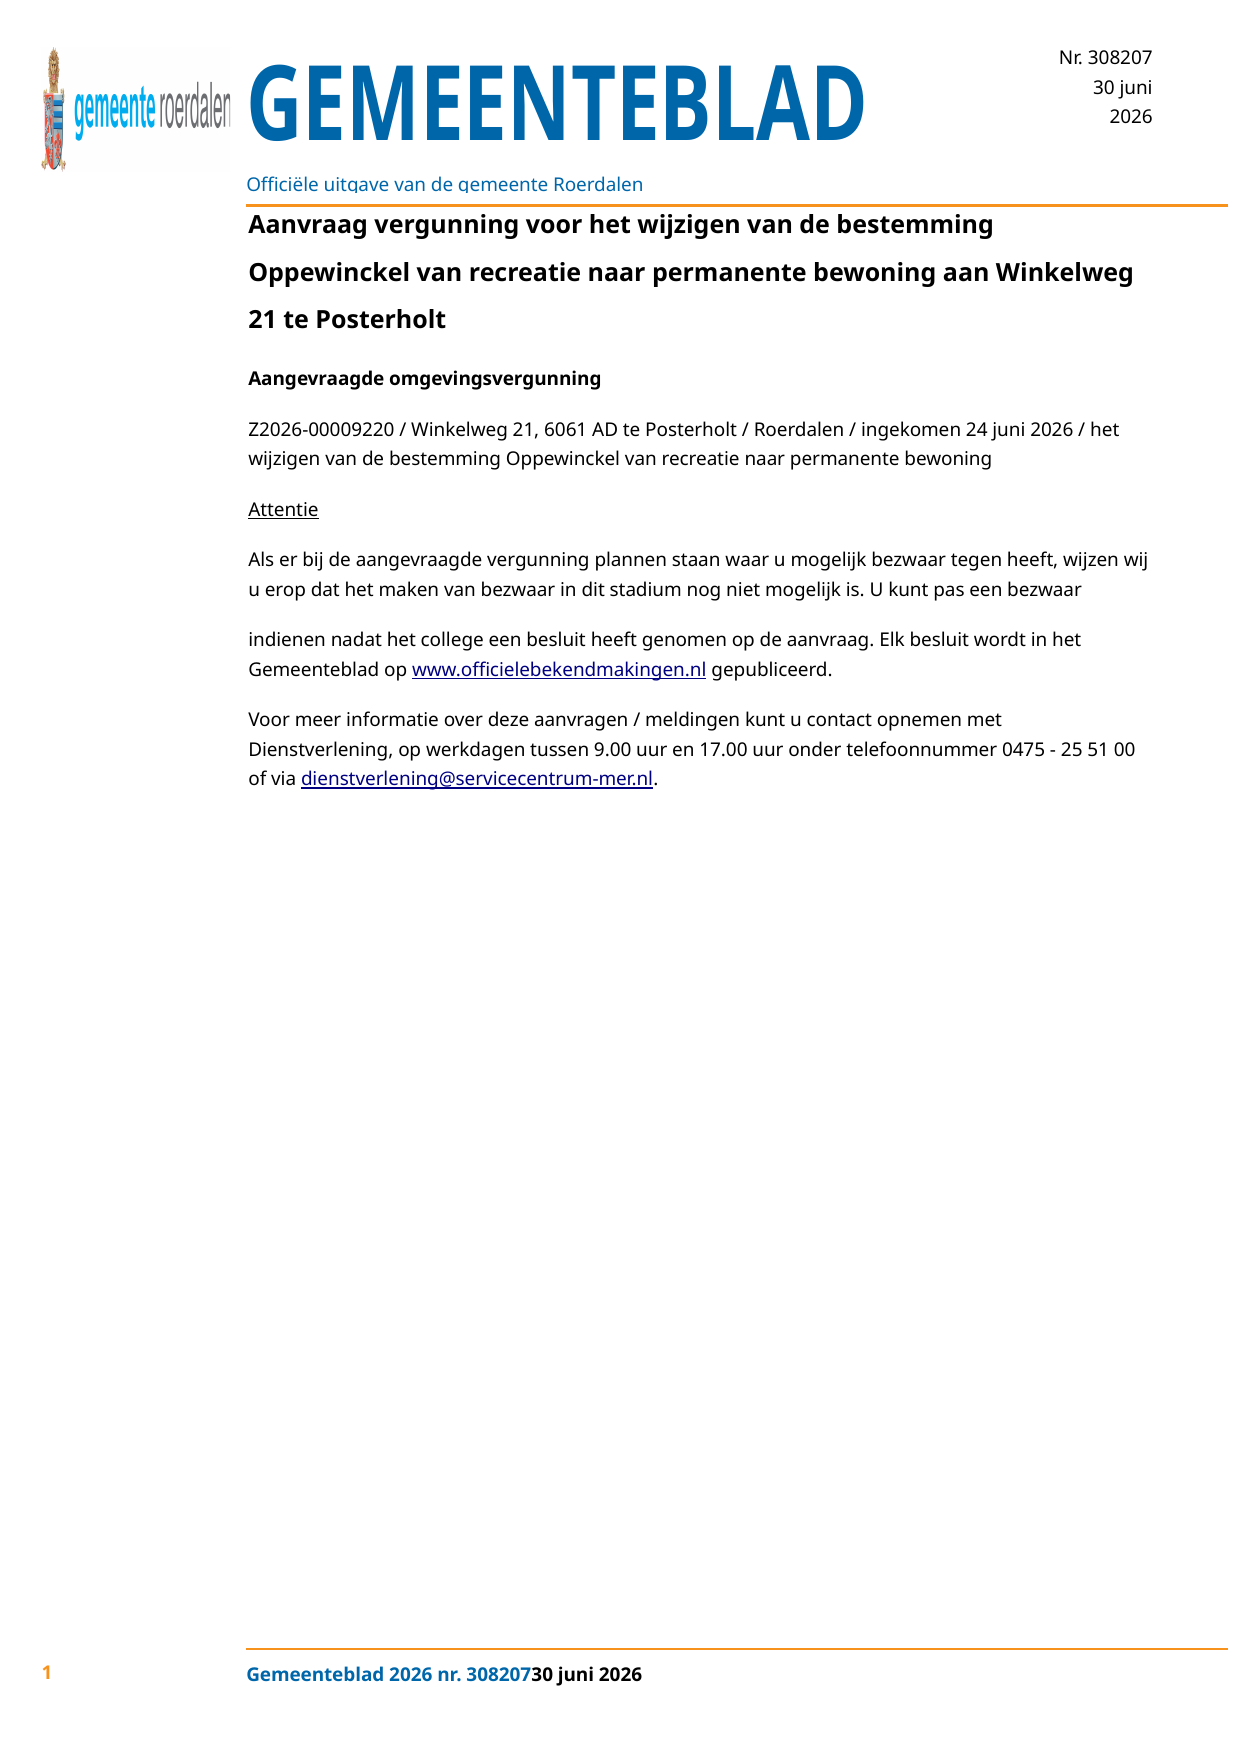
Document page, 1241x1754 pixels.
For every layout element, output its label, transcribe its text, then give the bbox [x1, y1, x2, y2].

text Z2026-00009220 / Winkelweg 21, 6061 AD te Posterholt / Roerdalen / ingekomen 24 juni 2026 / het wijzigen van de bestemming Oppewinckel van recreatie naar permanente bewoning [248, 416, 1152, 471]
picture [41, 47, 231, 172]
text Als er bij de aangevraagde vergunning plannen staan waar u mogelijk bezwaar tegen heeft, wijzen wij u erop dat het maken van bezwaar in dit stadium nog niet mogelijk is. U kunt pas een bezwaar [248, 546, 1152, 602]
text Aanvraag vergunning voor het wijzigen van de bestemming Oppewinckel van recreatie naar permanente bewoning aan Winkelweg 21 te Posterholt [248, 207, 1152, 336]
text Aangevraagde omgevingsvergunning [248, 366, 1152, 391]
text Attentie [248, 496, 1152, 522]
text Voor meer informatie over deze aanvragen / meldingen kunt u contact opnemen met Dienstverlening, op werkdagen tussen 9.00 uur en 17.00 uur onder telefoonnummer 0475 - 25 51 00 of via dienstverlening@servicecentrum-mer.nl. [248, 706, 1152, 791]
text indienen nadat het college een besluit heeft genomen op de aanvraag. Elk besluit wordt in het Gemeenteblad op www.officielebekendmakingen.nl gepubliceerd. [248, 626, 1152, 682]
